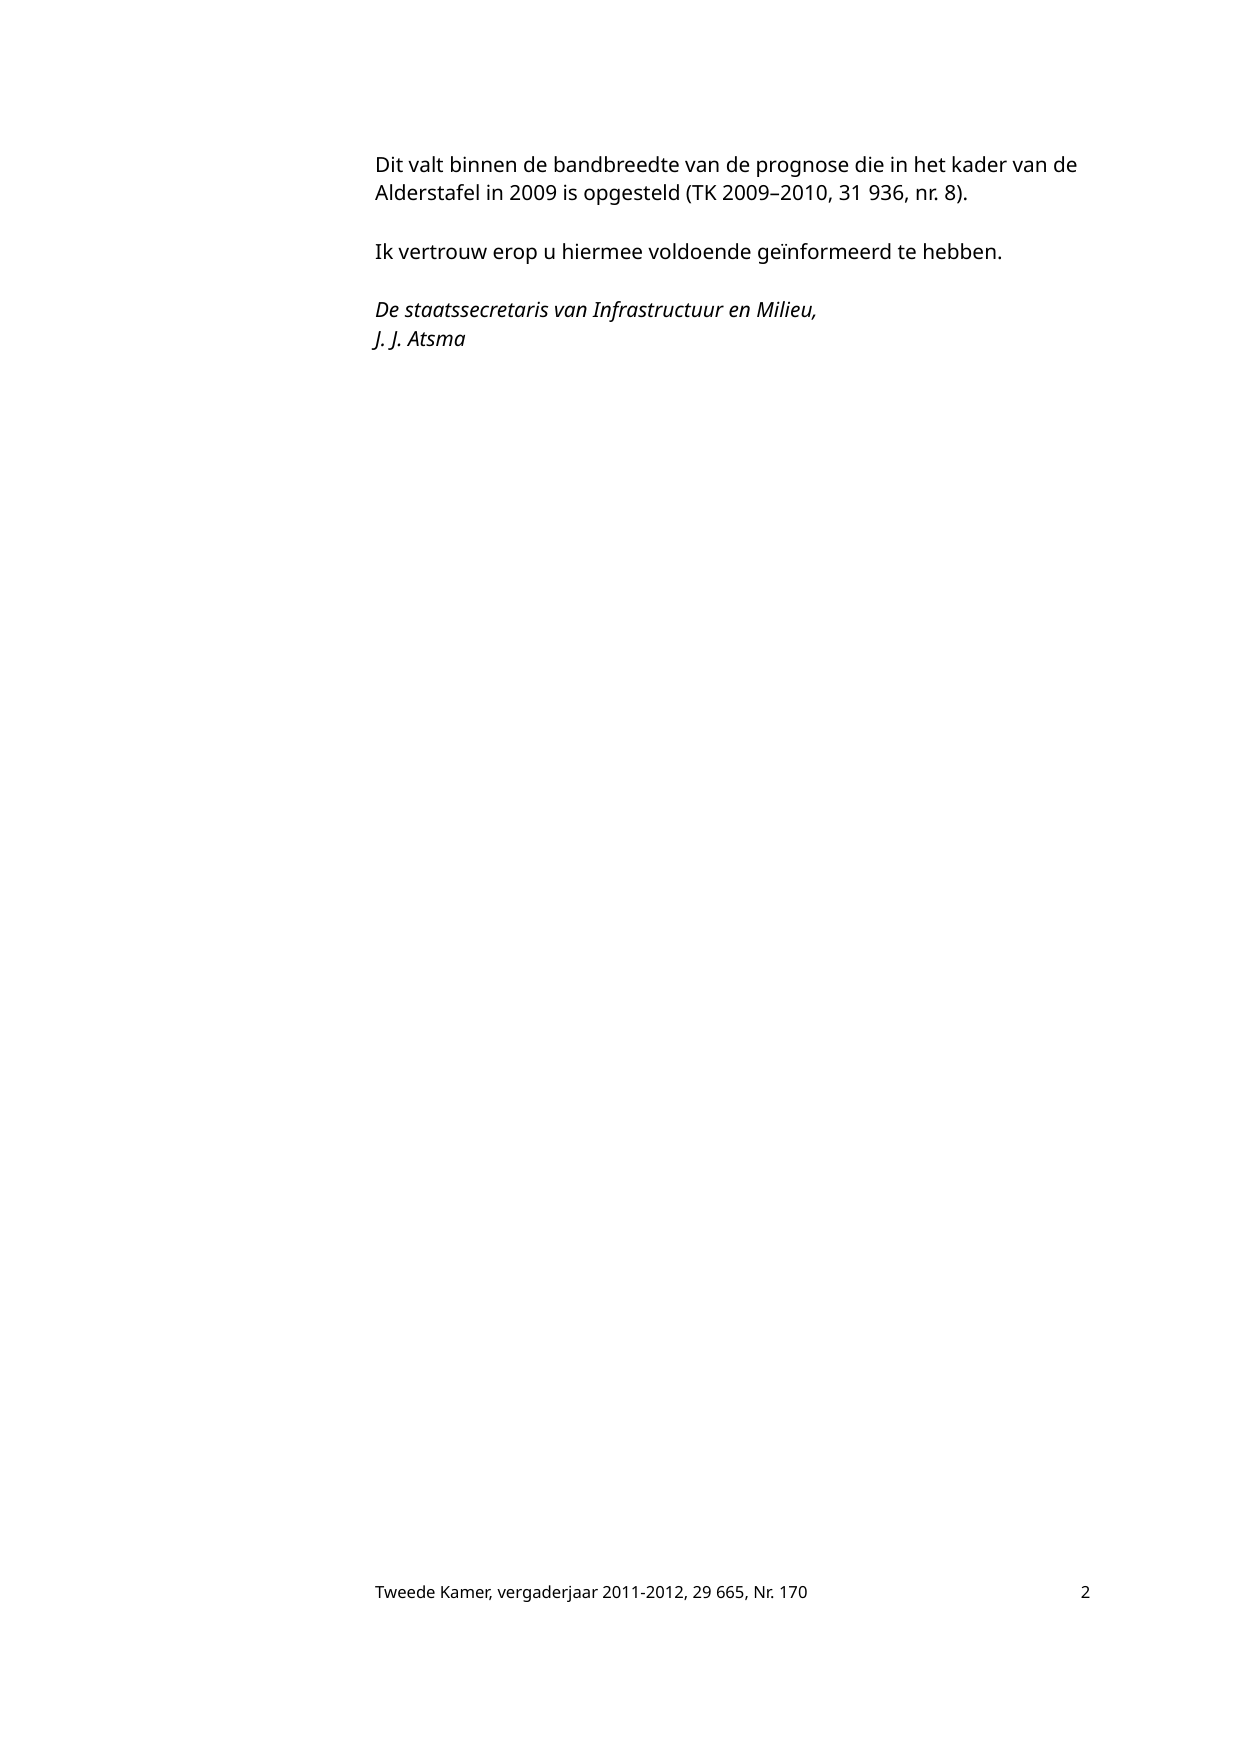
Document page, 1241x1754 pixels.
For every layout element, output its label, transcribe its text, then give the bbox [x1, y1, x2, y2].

text J. J. Atsma [375, 324, 1090, 352]
text Dit valt binnen de bandbreedte van de prognose die in het kader van de Alderstafel in 2009 is opgesteld (TK 2009–2010, 31 936, nr. 8). [375, 150, 1090, 207]
text De staatssecretaris van Infrastructuur en Milieu, [375, 295, 1090, 324]
text Ik vertrouw erop u hiermee voldoende geïnformeerd te hebben. [375, 237, 1090, 265]
